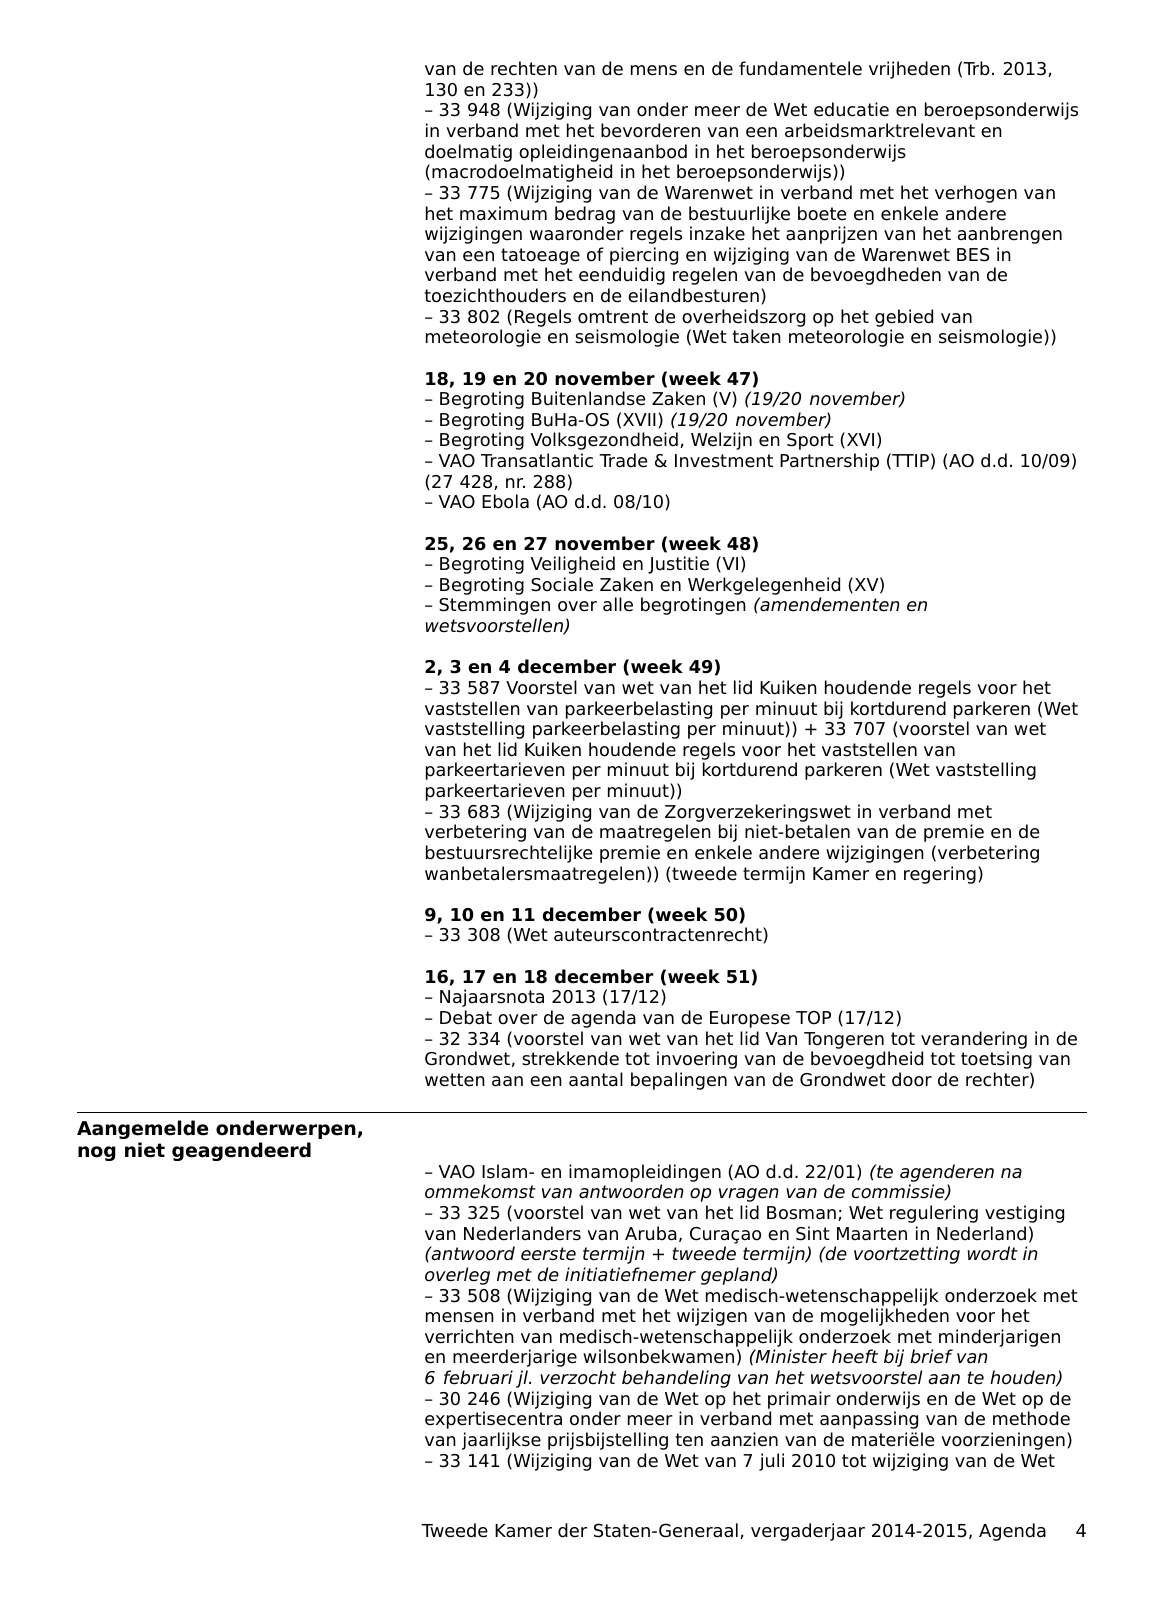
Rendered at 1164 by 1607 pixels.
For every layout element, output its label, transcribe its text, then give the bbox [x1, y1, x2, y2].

table_cell – Begroting Volksgezondheid, Welzijn en Sport (XVI) [418, 430, 1087, 451]
table_cell [401, 1008, 418, 1028]
table_cell [77, 967, 401, 987]
table_cell [401, 348, 418, 368]
table_cell [401, 59, 418, 100]
table_header [401, 1113, 418, 1162]
table_cell [77, 925, 401, 946]
table_cell [401, 389, 418, 410]
table_cell [77, 513, 401, 533]
table_cell [77, 369, 401, 389]
table_cell – 33 308 (Wet auteurscontractenrecht) [418, 925, 1087, 946]
table_cell [77, 1451, 401, 1471]
table_cell [77, 678, 401, 802]
table_cell 2, 3 en 4 december (week 49) [418, 657, 1087, 678]
table_cell – 33 587 Voorstel van wet van het lid Kuiken houdende regels voor het vaststellen van parkeerbelasting per minuut bij kortdurend parkeren (Wet vaststelling parkeerbelasting per minuut)) + 33 707 (voorstel van wet van het lid Kuiken houdende regels voor het vaststellen van parkeertarieven per minuut bij kortdurend parkeren (Wet vaststelling parkeertarieven per minuut)) [418, 678, 1087, 802]
table_cell – 33 508 (Wijziging van de Wet medisch-wetenschappelijk onderzoek met mensen in verband met het wijzigen van de mogelijkheden voor het verrichten van medisch-wetenschappelijk onderzoek met minderjarigen en meerderjarige wilsonbekwamen) (Minister heeft bij brief van 6 februari jl. verzocht behandeling van het wetsvoorstel aan te houden) [418, 1286, 1087, 1389]
table_cell 25, 26 en 27 november (week 48) [418, 534, 1087, 554]
table_cell – 33 775 (Wijziging van de Warenwet in verband met het verhogen van het maximum bedrag van de bestuurlijke boete en enkele andere wijzigingen waaronder regels inzake het aanprijzen van het aanbrengen van een tatoeage of piercing en wijziging van de Warenwet BES in verband met het eenduidig regelen van de bevoegdheden van de toezichthouders en de eilandbesturen) [418, 183, 1087, 307]
table_cell [77, 183, 401, 307]
table_cell [401, 637, 418, 657]
table_cell [401, 802, 418, 884]
table_cell [77, 554, 401, 575]
table_cell [401, 987, 418, 1008]
table_cell – VAO Ebola (AO d.d. 08/10) [418, 492, 1087, 513]
table_cell [401, 1389, 418, 1451]
table_cell – 33 141 (Wijziging van de Wet van 7 juli 2010 tot wijziging van de Wet [418, 1451, 1087, 1471]
table_cell [401, 369, 418, 389]
table_cell – Najaarsnota 2013 (17/12) [418, 987, 1087, 1008]
table_cell [418, 946, 1087, 967]
table_cell [418, 884, 1087, 905]
table_cell [77, 430, 401, 451]
table_cell van de rechten van de mens en de fundamentele vrijheden (Trb. 2013, 130 en 233)) [418, 59, 1087, 100]
table_cell – VAO Islam- en imamopleidingen (AO d.d. 22/01) (te agenderen na ommekomst van antwoorden op vragen van de commissie) [418, 1162, 1087, 1203]
table_cell [77, 657, 401, 678]
table_cell [77, 575, 401, 595]
table_cell – Begroting Veiligheid en Justitie (VI) [418, 554, 1087, 575]
table_cell [401, 595, 418, 637]
table_cell [77, 492, 401, 513]
table_cell – Begroting BuHa-OS (XVII) (19/20 november) [418, 410, 1087, 430]
table_cell [401, 1162, 418, 1203]
table_cell – Begroting Buitenlandse Zaken (V) (19/20 november) [418, 389, 1087, 410]
table_cell – Begroting Sociale Zaken en Werkgelegenheid (XV) [418, 575, 1087, 595]
table_cell [77, 1029, 401, 1090]
table_cell [401, 1029, 418, 1090]
table_cell – VAO Transatlantic Trade & Investment Partnership (TTIP) (AO d.d. 10/09) (27 428, nr. 288) [418, 451, 1087, 492]
table_cell [401, 1286, 418, 1389]
table_cell [401, 967, 418, 987]
table_cell [77, 637, 401, 657]
table_cell [77, 307, 401, 348]
table_cell [77, 1162, 401, 1203]
table_cell – Debat over de agenda van de Europese TOP (17/12) [418, 1008, 1087, 1028]
table_cell [77, 451, 401, 492]
table_header [418, 1113, 1087, 1162]
table_cell [77, 802, 401, 884]
table_cell 16, 17 en 18 december (week 51) [418, 967, 1087, 987]
table_cell [77, 595, 401, 637]
table_cell [401, 430, 418, 451]
table_cell [401, 1451, 418, 1471]
table_cell [401, 884, 418, 905]
table_cell [401, 410, 418, 430]
table_cell [401, 534, 418, 554]
table_cell [401, 492, 418, 513]
table_cell – 33 802 (Regels omtrent de overheidszorg op het gebied van meteorologie en seismologie (Wet taken meteorologie en seismologie)) [418, 307, 1087, 348]
table_cell – 30 246 (Wijziging van de Wet op het primair onderwijs en de Wet op de expertisecentra onder meer in verband met aanpassing van de methode van jaarlijkse prijsbijstelling ten aanzien van de materiële voorzieningen) [418, 1389, 1087, 1451]
table_cell [401, 575, 418, 595]
table_cell 9, 10 en 11 december (week 50) [418, 905, 1087, 925]
table_cell [401, 946, 418, 967]
table_cell [77, 1389, 401, 1451]
table_cell [401, 100, 418, 183]
table_cell [401, 183, 418, 307]
table_cell [401, 451, 418, 492]
table_cell – 33 948 (Wijziging van onder meer de Wet educatie en beroepsonderwijs in verband met het bevorderen van een arbeidsmarktrelevant en doelmatig opleidingenaanbod in het beroepsonderwijs (macrodoelmatigheid in het beroepsonderwijs)) [418, 100, 1087, 183]
table_cell [77, 884, 401, 905]
table_cell 18, 19 en 20 november (week 47) [418, 369, 1087, 389]
table_cell [77, 1203, 401, 1286]
table_cell – 33 683 (Wijziging van de Zorgverzekeringswet in verband met verbetering van de maatregelen bij niet-betalen van de premie en de bestuursrechtelijke premie en enkele andere wijzigingen (verbetering wanbetalersmaatregelen)) (tweede termijn Kamer en regering) [418, 802, 1087, 884]
table_cell – 33 325 (voorstel van wet van het lid Bosman; Wet regulering vestiging van Nederlanders van Aruba, Curaçao en Sint Maarten in Nederland) (antwoord eerste termijn + tweede termijn) (de voortzetting wordt in overleg met de initiatiefnemer gepland) [418, 1203, 1087, 1286]
table_cell [77, 946, 401, 967]
table_cell [77, 1008, 401, 1028]
table_cell [77, 410, 401, 430]
table_cell [77, 100, 401, 183]
table_cell [401, 554, 418, 575]
table_cell [401, 925, 418, 946]
table_cell [401, 1203, 418, 1286]
table_cell [401, 905, 418, 925]
table_cell [401, 307, 418, 348]
table_cell [418, 348, 1087, 368]
table_cell [418, 513, 1087, 533]
table_cell [401, 657, 418, 678]
table_cell – 32 334 (voorstel van wet van het lid Van Tongeren tot verandering in de Grondwet, strekkende tot invoering van de bevoegdheid tot toetsing van wetten aan een aantal bepalingen van de Grondwet door de rechter) [418, 1029, 1087, 1090]
table_cell [401, 678, 418, 802]
table_cell [77, 59, 401, 100]
table_header Aangemelde onderwerpen, nog niet geagendeerd [77, 1113, 401, 1162]
table_cell [77, 348, 401, 368]
table_cell [401, 513, 418, 533]
table_cell [77, 1286, 401, 1389]
table_cell [77, 987, 401, 1008]
table_cell [418, 637, 1087, 657]
table_cell [77, 534, 401, 554]
table_cell – Stemmingen over alle begrotingen (amendementen en wetsvoorstellen) [418, 595, 1087, 637]
table_cell [77, 389, 401, 410]
table_cell [77, 905, 401, 925]
